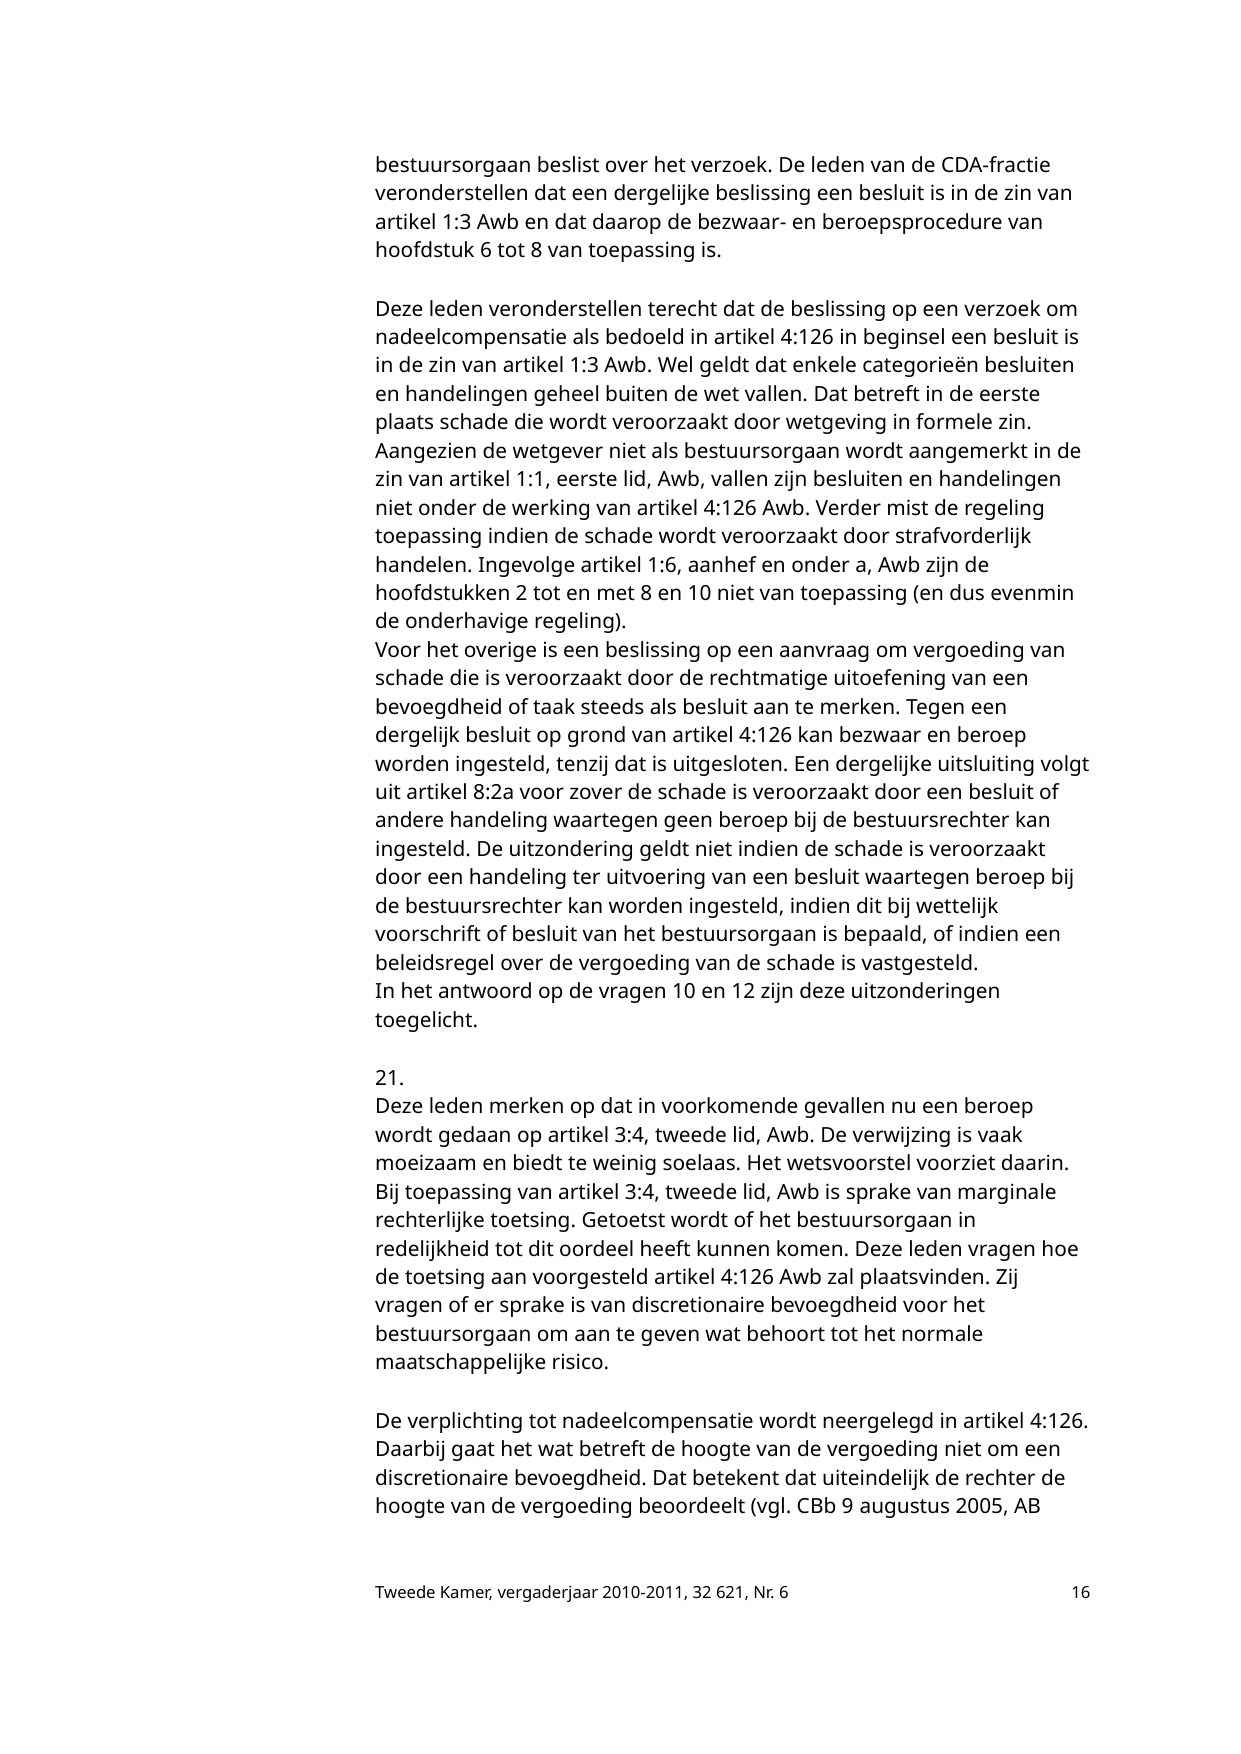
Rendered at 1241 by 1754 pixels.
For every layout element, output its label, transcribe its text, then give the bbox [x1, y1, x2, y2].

text bestuursorgaan beslist over het verzoek. De leden van de CDA-fractie veronderstellen dat een dergelijke beslissing een besluit is in de zin van artikel 1:3 Awb en dat daarop de bezwaar- en beroepsprocedure van hoofdstuk 6 tot 8 van toepassing is. [375, 150, 1090, 264]
text 21. [375, 1063, 1090, 1092]
text Deze leden veronderstellen terecht dat de beslissing op een verzoek om nadeelcompensatie als bedoeld in artikel 4:126 in beginsel een besluit is in de zin van artikel 1:3 Awb. Wel geldt dat enkele categorieën besluiten en handelingen geheel buiten de wet vallen. Dat betreft in de eerste plaats schade die wordt veroorzaakt door wetgeving in formele zin. Aangezien de wetgever niet als bestuursorgaan wordt aangemerkt in de zin van artikel 1:1, eerste lid, Awb, vallen zijn besluiten en handelingen niet onder de werking van artikel 4:126 Awb. Verder mist de regeling toepassing indien de schade wordt veroorzaakt door strafvorderlijk handelen. Ingevolge artikel 1:6, aanhef en onder a, Awb zijn de hoofdstukken 2 tot en met 8 en 10 niet van toepassing (en dus evenmin de onderhavige regeling). [375, 294, 1090, 635]
text Voor het overige is een beslissing op een aanvraag om vergoeding van schade die is veroorzaakt door de rechtmatige uitoefening van een bevoegdheid of taak steeds als besluit aan te merken. Tegen een dergelijk besluit op grond van artikel 4:126 kan bezwaar en beroep worden ingesteld, tenzij dat is uitgesloten. Een dergelijke uitsluiting volgt uit artikel 8:2a voor zover de schade is veroorzaakt door een besluit of andere handeling waartegen geen beroep bij de bestuursrechter kan ingesteld. De uitzondering geldt niet indien de schade is veroorzaakt door een handeling ter uitvoering van een besluit waartegen beroep bij de bestuursrechter kan worden ingesteld, indien dit bij wettelijk voorschrift of besluit van het bestuursorgaan is bepaald, of indien een beleidsregel over de vergoeding van de schade is vastgesteld. [375, 635, 1090, 976]
text De verplichting tot nadeelcompensatie wordt neergelegd in artikel 4:126. Daarbij gaat het wat betreft de hoogte van de vergoeding niet om een discretionaire bevoegdheid. Dat betekent dat uiteindelijk de rechter de hoogte van de vergoeding beoordeelt (vgl. CBb 9 augustus 2005, AB [375, 1406, 1090, 1520]
text In het antwoord op de vragen 10 en 12 zijn deze uitzonderingen toegelicht. [375, 976, 1090, 1033]
text Deze leden merken op dat in voorkomende gevallen nu een beroep wordt gedaan op artikel 3:4, tweede lid, Awb. De verwijzing is vaak moeizaam en biedt te weinig soelaas. Het wetsvoorstel voorziet daarin. Bij toepassing van artikel 3:4, tweede lid, Awb is sprake van marginale rechterlijke toetsing. Getoetst wordt of het bestuursorgaan in redelijkheid tot dit oordeel heeft kunnen komen. Deze leden vragen hoe de toetsing aan voorgesteld artikel 4:126 Awb zal plaatsvinden. Zij vragen of er sprake is van discretionaire bevoegdheid voor het bestuursorgaan om aan te geven wat behoort tot het normale maatschappelijke risico. [375, 1092, 1090, 1376]
